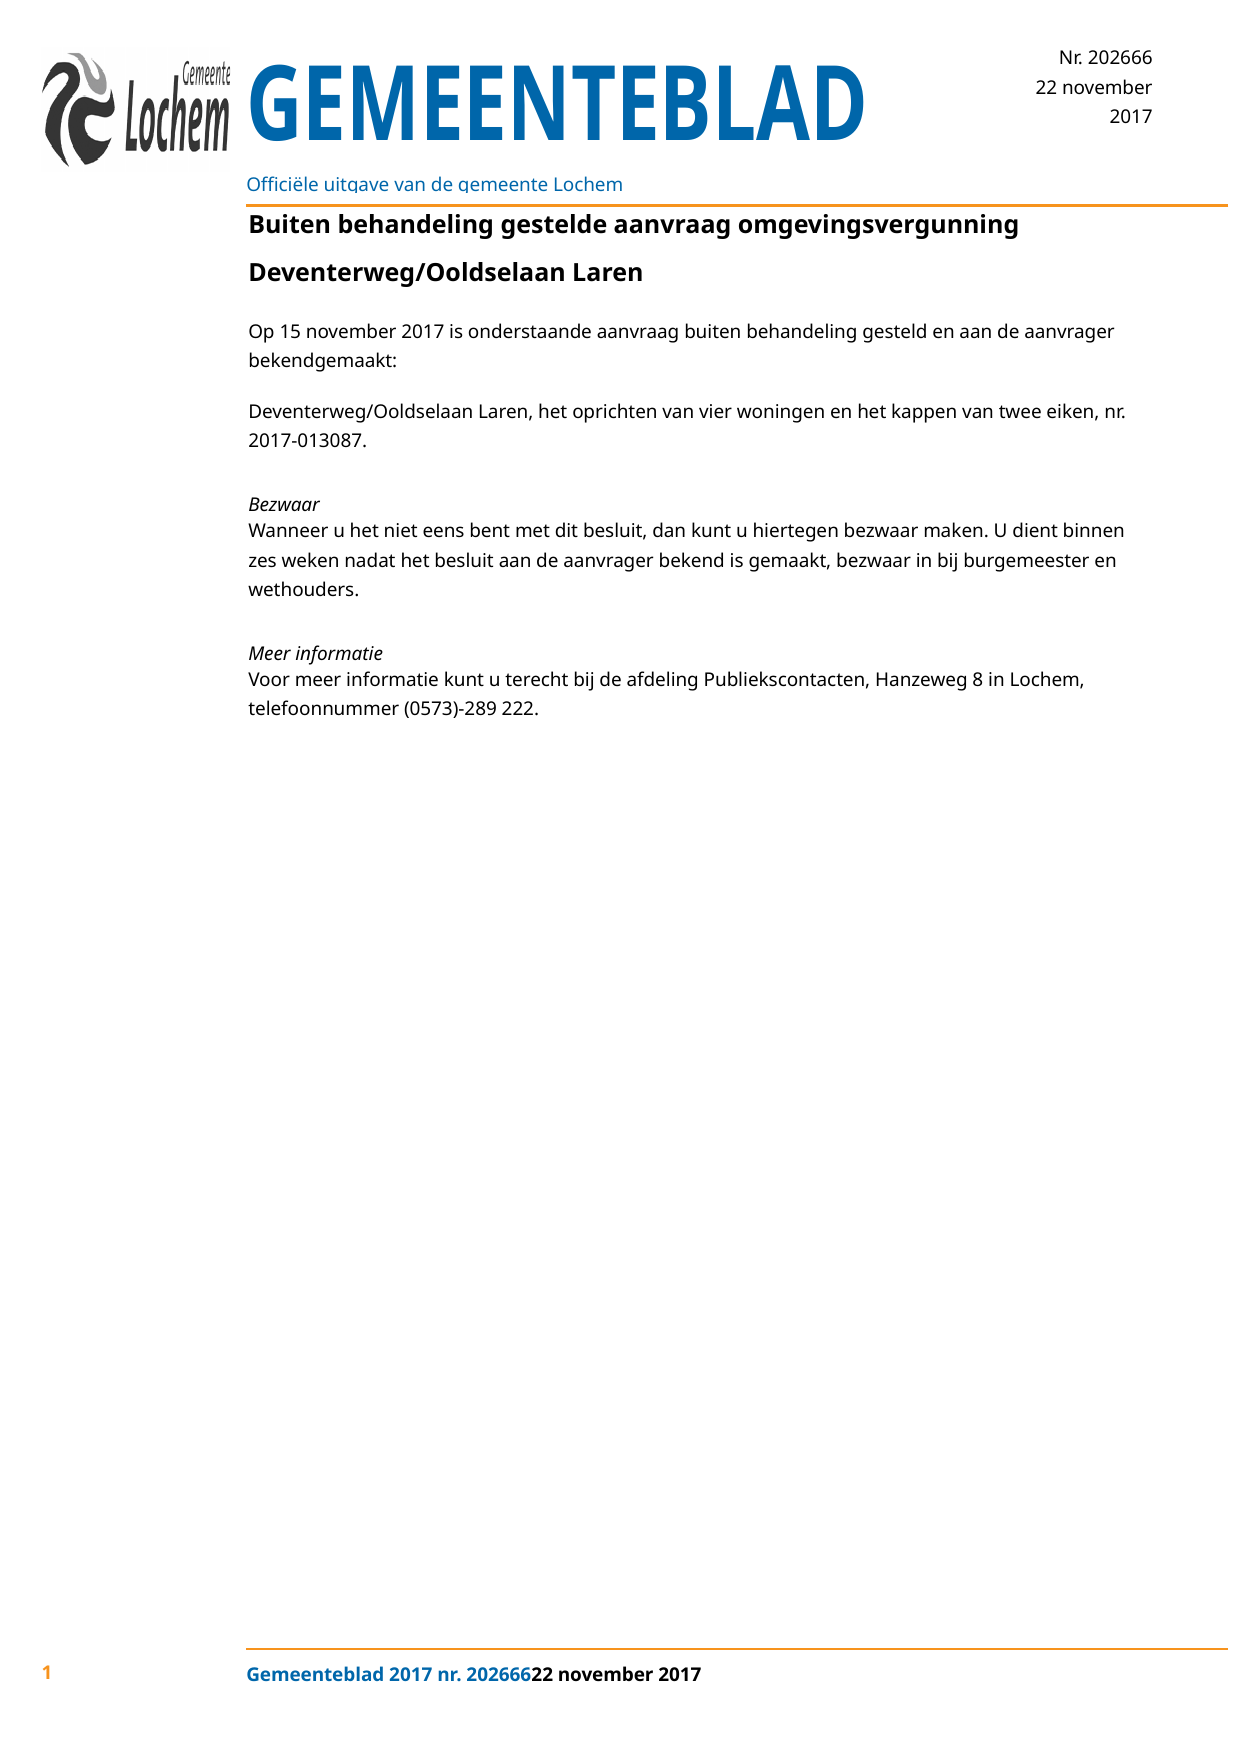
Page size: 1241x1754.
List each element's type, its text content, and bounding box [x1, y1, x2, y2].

picture [41, 47, 231, 172]
text Bezwaar [248, 491, 1152, 517]
text Deventerweg/Ooldselaan Laren, het oprichten van vier woningen en het kappen van twee eiken, nr. 2017-013087. [248, 398, 1152, 453]
text Meer informatie [248, 640, 1152, 666]
text Op 15 november 2017 is onderstaande aanvraag buiten behandeling gesteld en aan de aanvrager bekendgemaakt: [248, 318, 1152, 373]
text Wanneer u het niet eens bent met dit besluit, dan kunt u hiertegen bezwaar maken. U dient binnen zes weken nadat het besluit aan de aanvrager bekend is gemaakt, bezwaar in bij burgemeester en wethouders. [248, 517, 1152, 602]
text Voor meer informatie kunt u terecht bij de afdeling Publiekscontacten, Hanzeweg 8 in Lochem, telefoonnummer (0573)-289 222. [248, 666, 1152, 721]
text Buiten behandeling gestelde aanvraag omgevingsvergunning Deventerweg/Ooldselaan Laren [248, 207, 1152, 288]
